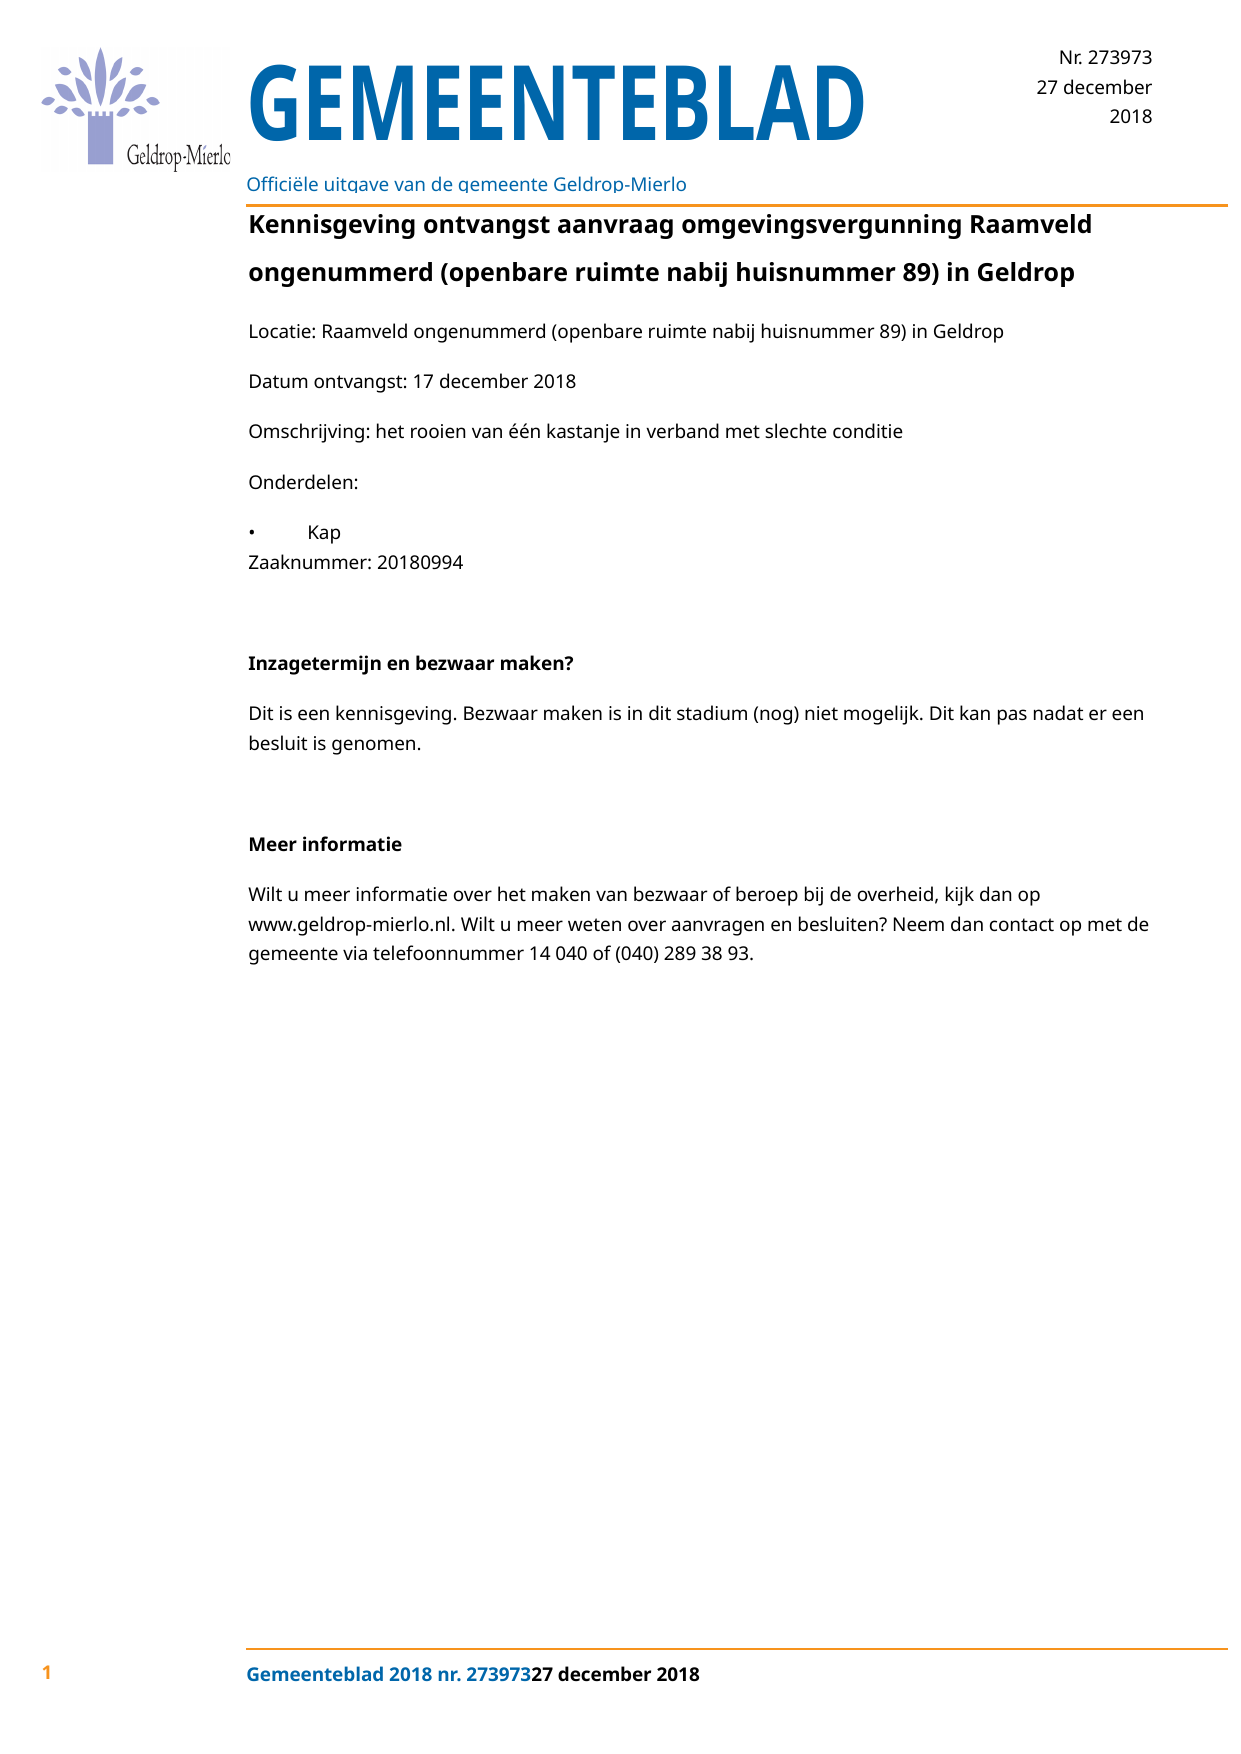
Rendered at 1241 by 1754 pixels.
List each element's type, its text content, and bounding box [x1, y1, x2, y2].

text Datum ontvangst: 17 december 2018 [248, 368, 1152, 394]
text Locatie: Raamveld ongenummerd (openbare ruimte nabij huisnummer 89) in Geldrop [248, 318, 1152, 344]
text Dit is een kennisgeving. Bezwaar maken is in dit stadium (nog) niet mogelijk. Dit kan pas nadat er een besluit is genomen. [248, 700, 1152, 756]
text Kennisgeving ontvangst aanvraag omgevingsvergunning Raamveld ongenummerd (openbare ruimte nabij huisnummer 89) in Geldrop [248, 207, 1152, 288]
list Kap [248, 519, 1152, 545]
text Omschrijving: het rooien van één kastanje in verband met slechte conditie [248, 419, 1152, 444]
text Inzagetermijn en bezwaar maken? [248, 650, 1152, 676]
text Zaaknummer: 20180994 [248, 549, 1152, 575]
picture [41, 47, 231, 172]
text Meer informatie [248, 831, 1152, 857]
text Wilt u meer informatie over het maken van bezwaar of beroep bij de overheid, kijk dan op www.geldrop-mierlo.nl. Wilt u meer weten over aanvragen en besluiten? Neem dan contact op met de gemeente via telefoonnummer 14 040 of (040) 289 38 93. [248, 881, 1152, 966]
text Onderdelen: [248, 469, 1152, 495]
